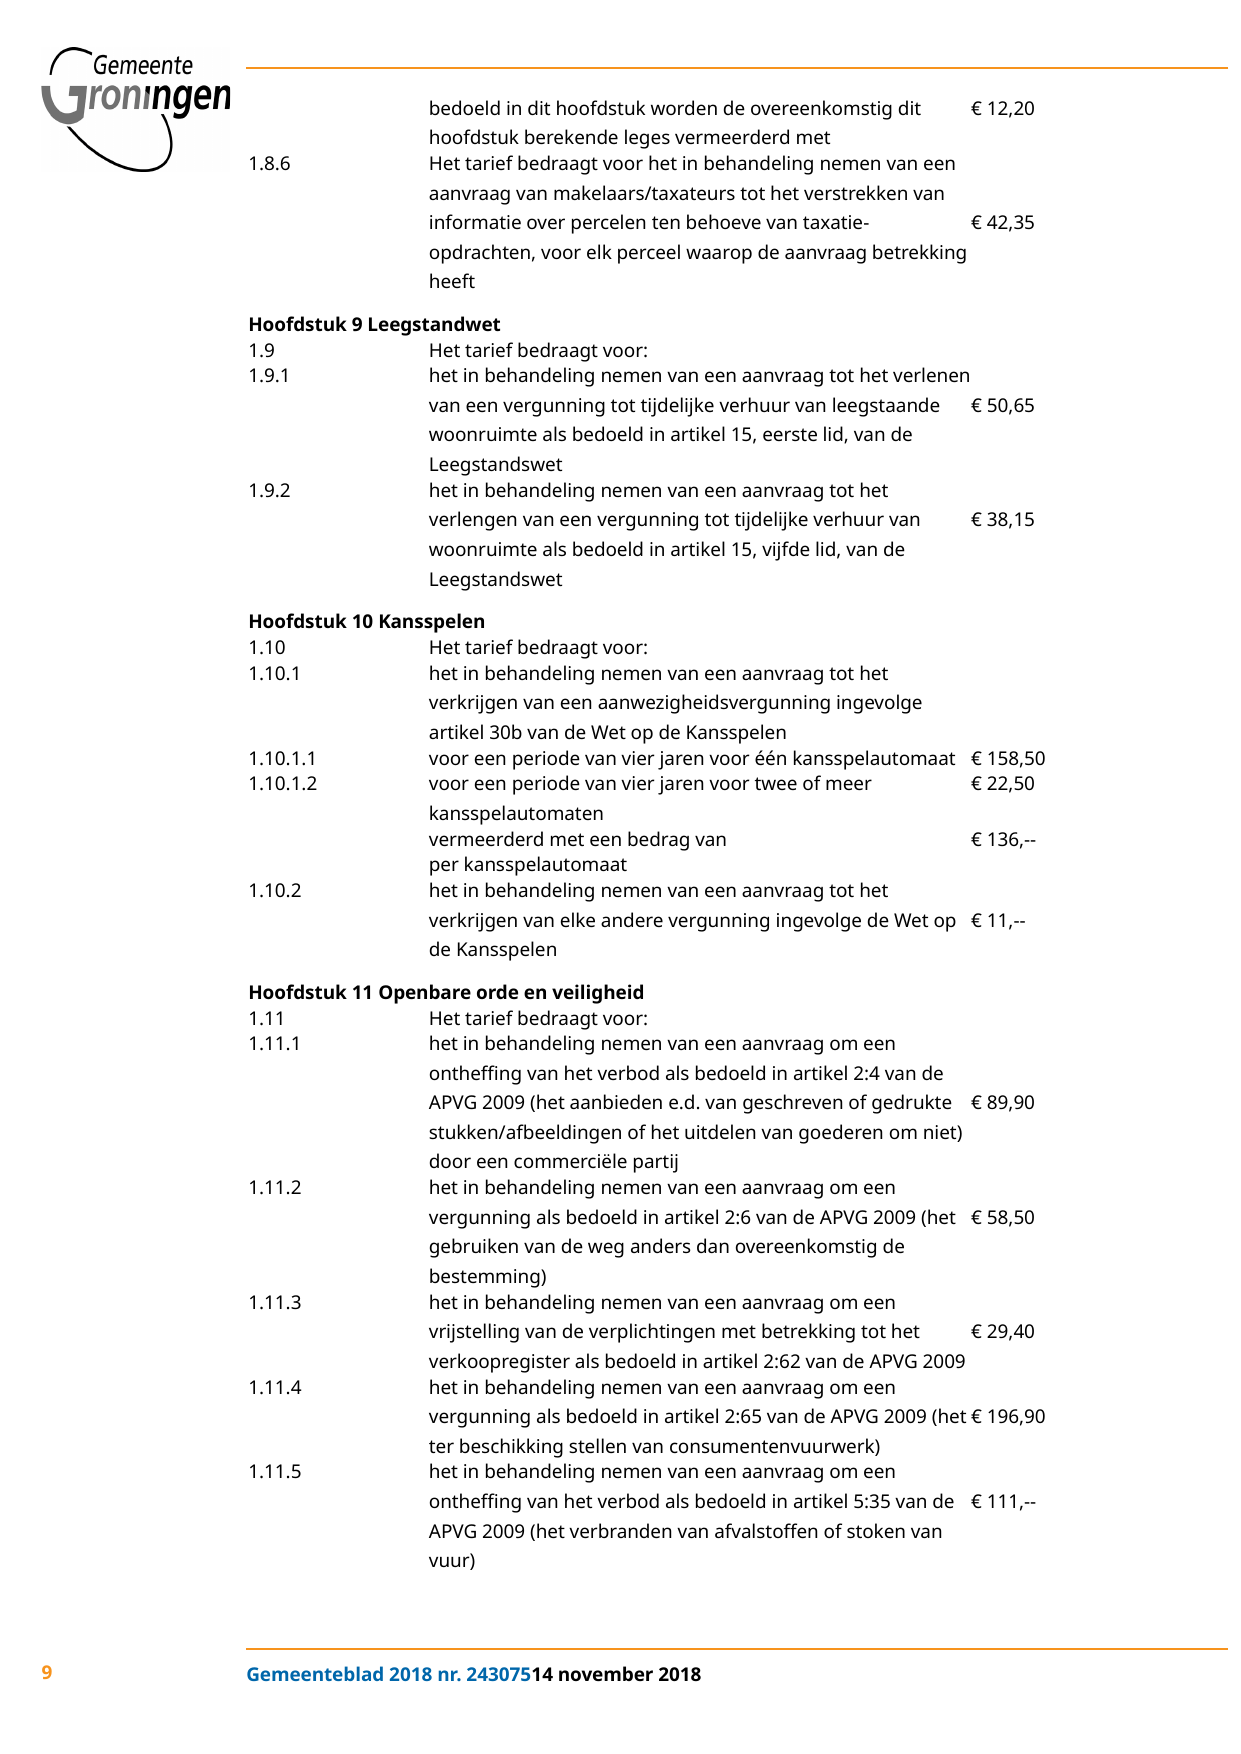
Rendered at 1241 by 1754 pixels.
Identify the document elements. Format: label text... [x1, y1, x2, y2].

picture [41, 47, 231, 172]
table_cell € 89,90 [971, 1030, 1152, 1174]
table_cell voor een periode van vier jaren voor twee of meer kansspelautomaten [429, 770, 971, 826]
table_cell € 11,-- [971, 877, 1152, 962]
table_cell voor een periode van vier jaren voor één kansspelautomaat [429, 745, 971, 770]
table_cell € 50,65 [971, 363, 1152, 477]
table_cell bedoeld in dit hoofdstuk worden de overeenkomstig dit hoofdstuk berekende leges vermeerderd met [429, 95, 971, 150]
table_cell het in behandeling nemen van een aanvraag tot het verkrijgen van een aanwezigheidsvergunning ingevolge artikel 30b van de Wet op de Kansspelen [429, 660, 971, 745]
table_cell 1.10.1.2 [248, 770, 429, 826]
table_header [971, 634, 1152, 660]
text Hoofdstuk 9 Leegstandwet [248, 311, 1152, 337]
table_cell het in behandeling nemen van een aanvraag om een ontheffing van het verbod als bedoeld in artikel 5:35 van de APVG 2009 (het verbranden van afvalstoffen of stoken van vuur) [429, 1459, 971, 1573]
text Hoofdstuk 10 Kansspelen [248, 608, 1152, 634]
table_cell 1.11.1 [248, 1030, 429, 1174]
table_cell het in behandeling nemen van een aanvraag tot het verlenen van een vergunning tot tijdelijke verhuur van leegstaande woonruimte als bedoeld in artikel 15, eerste lid, van de Leegstandswet [429, 363, 971, 477]
table_cell vermeerderd met een bedrag van [429, 826, 971, 851]
table_header Het tarief bedraagt voor: [429, 634, 971, 660]
table_cell het in behandeling nemen van een aanvraag om een vergunning als bedoeld in artikel 2:65 van de APVG 2009 (het ter beschikking stellen van consumentenvuurwerk) [429, 1374, 971, 1459]
text Hoofdstuk 11 Openbare orde en veiligheid [248, 979, 1152, 1004]
table_cell € 12,20 [971, 95, 1152, 150]
table_cell 1.9.1 [248, 363, 429, 477]
table_cell € 111,-- [971, 1459, 1152, 1573]
table_cell € 158,50 [971, 745, 1152, 770]
table_header Het tarief bedraagt voor: [429, 337, 971, 362]
table_cell € 58,50 [971, 1175, 1152, 1289]
table_header [971, 337, 1152, 362]
table_header 1.9 [248, 337, 429, 362]
table_cell € 22,50 [971, 770, 1152, 826]
table_cell het in behandeling nemen van een aanvraag tot het verkrijgen van elke andere vergunning ingevolge de Wet op de Kansspelen [429, 877, 971, 962]
table_cell Het tarief bedraagt voor het in behandeling nemen van een aanvraag van makelaars/taxateurs tot het verstrekken van informatie over percelen ten behoeve van taxatie-opdrachten, voor elk perceel waarop de aanvraag betrekking heeft [429, 150, 971, 294]
table_cell 1.10.2 [248, 877, 429, 962]
table_cell € 196,90 [971, 1374, 1152, 1459]
table_header Het tarief bedraagt voor: [429, 1005, 971, 1030]
table_cell 1.11.2 [248, 1175, 429, 1289]
table_cell 1.10.1 [248, 660, 429, 745]
table_cell € 136,-- [971, 826, 1152, 851]
table_cell 1.11.4 [248, 1374, 429, 1459]
table_cell [248, 826, 429, 851]
table_cell [971, 660, 1152, 745]
table_cell 1.11.3 [248, 1289, 429, 1374]
table_cell het in behandeling nemen van een aanvraag om een vergunning als bedoeld in artikel 2:6 van de APVG 2009 (het gebruiken van de weg anders dan overeenkomstig de bestemming) [429, 1175, 971, 1289]
table_cell 1.8.6 [248, 150, 429, 294]
table_cell € 29,40 [971, 1289, 1152, 1374]
table_cell 1.10.1.1 [248, 745, 429, 770]
table_cell het in behandeling nemen van een aanvraag tot het verlengen van een vergunning tot tijdelijke verhuur van woonruimte als bedoeld in artikel 15, vijfde lid, van de Leegstandswet [429, 477, 971, 591]
table_cell [248, 95, 429, 150]
table_cell 1.11.5 [248, 1459, 429, 1573]
table_cell [248, 851, 429, 877]
table_header [971, 1005, 1152, 1030]
table_cell 1.9.2 [248, 477, 429, 591]
table_header 1.11 [248, 1005, 429, 1030]
table_cell per kansspelautomaat [429, 851, 971, 877]
table_header 1.10 [248, 634, 429, 660]
table_cell [971, 851, 1152, 877]
table_cell € 42,35 [971, 150, 1152, 294]
table_cell het in behandeling nemen van een aanvraag om een ontheffing van het verbod als bedoeld in artikel 2:4 van de APVG 2009 (het aanbieden e.d. van geschreven of gedrukte stukken/afbeeldingen of het uitdelen van goederen om niet) door een commerciële partij [429, 1030, 971, 1174]
table_cell het in behandeling nemen van een aanvraag om een vrijstelling van de verplichtingen met betrekking tot het verkoopregister als bedoeld in artikel 2:62 van de APVG 2009 [429, 1289, 971, 1374]
table_cell € 38,15 [971, 477, 1152, 591]
